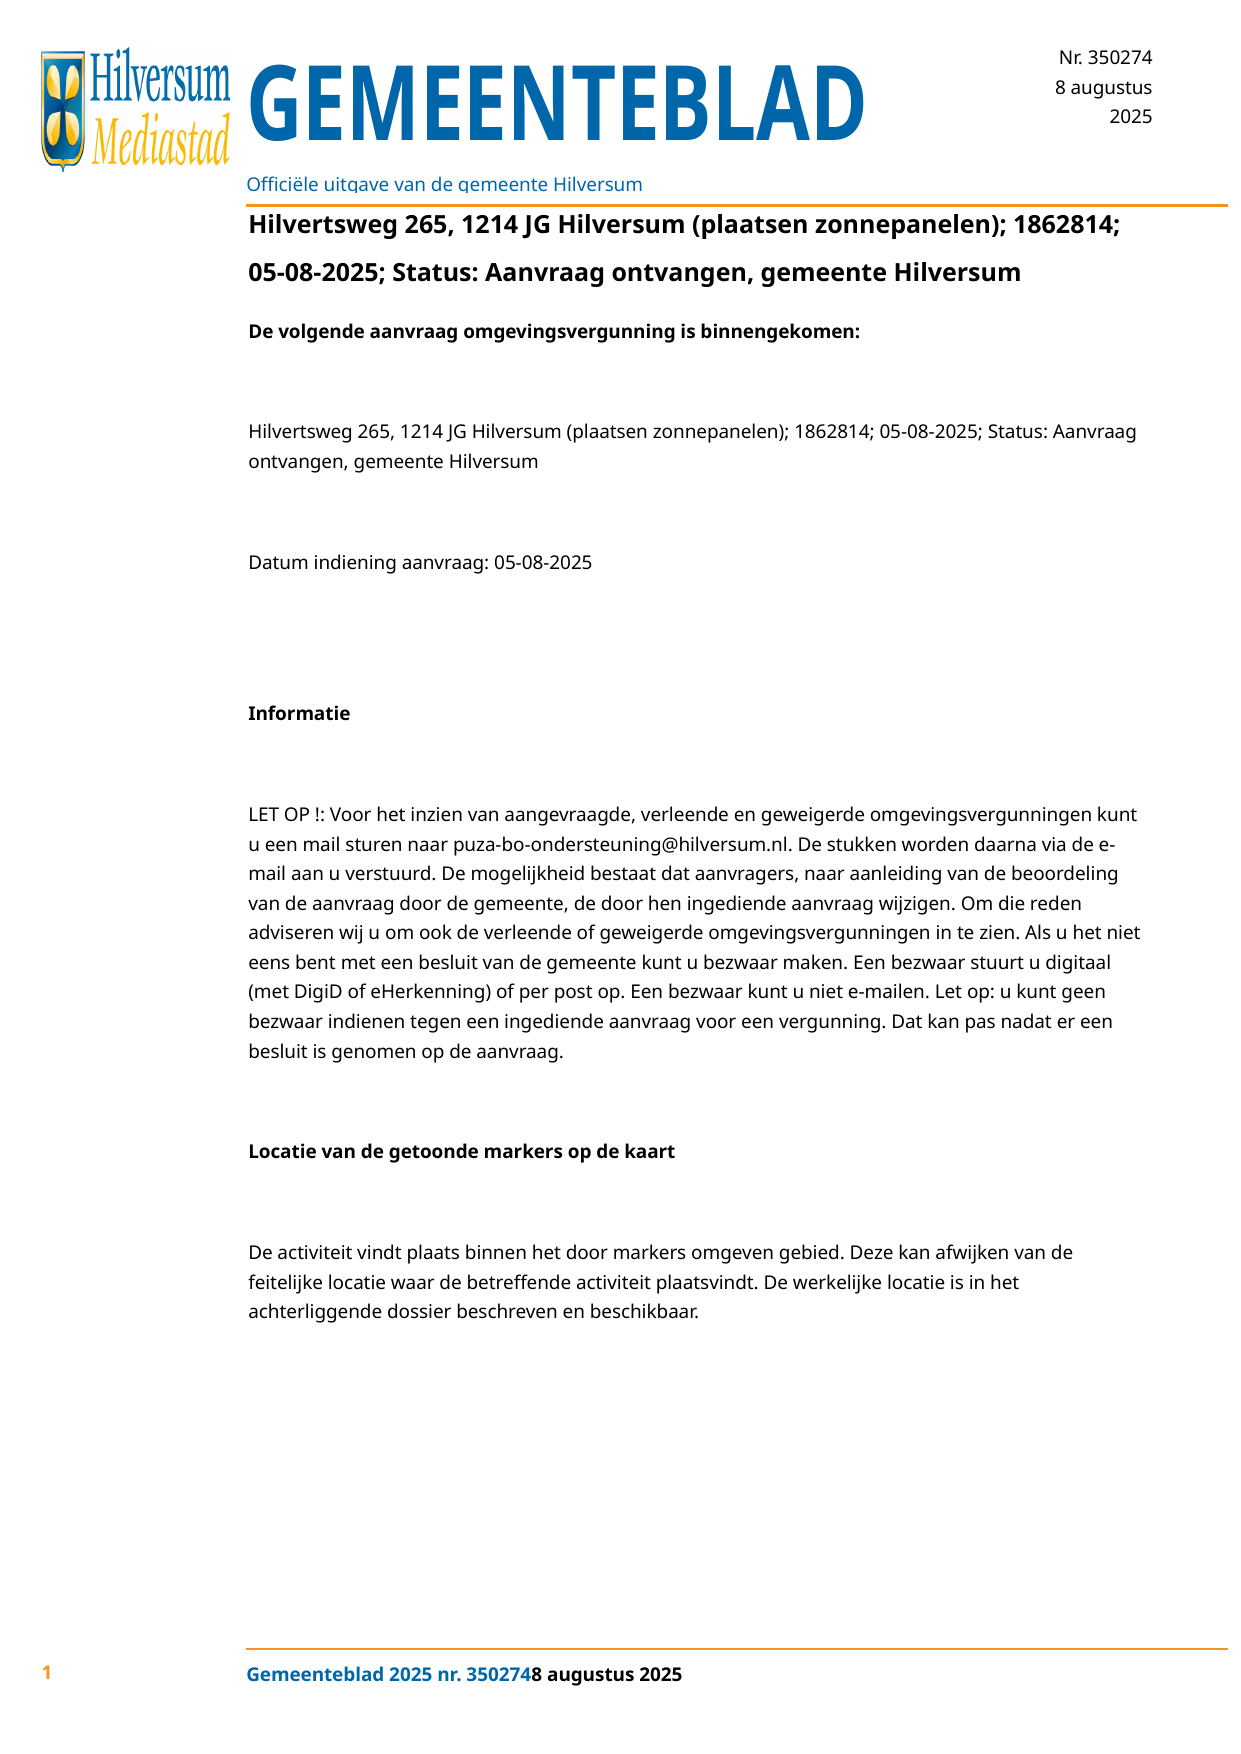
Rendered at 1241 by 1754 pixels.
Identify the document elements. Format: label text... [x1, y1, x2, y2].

text Hilvertsweg 265, 1214 JG Hilversum (plaatsen zonnepanelen); 1862814; 05-08-2025; Status: Aanvraag ontvangen, gemeente Hilversum [248, 419, 1152, 474]
text Informatie [248, 700, 1152, 726]
picture [41, 47, 231, 172]
text Hilvertsweg 265, 1214 JG Hilversum (plaatsen zonnepanelen); 1862814; 05-08-2025; Status: Aanvraag ontvangen, gemeente Hilversum [248, 207, 1152, 288]
text Locatie van de getoonde markers op de kaart [248, 1139, 1152, 1164]
text De activiteit vindt plaats binnen het door markers omgeven gebied. Deze kan afwijken van de feitelijke locatie waar de betreffende activiteit plaatsvindt. De werkelijke locatie is in het achterliggende dossier beschreven en beschikbaar. [248, 1239, 1152, 1324]
text Datum indiening aanvraag: 05-08-2025 [248, 549, 1152, 575]
text LET OP !: Voor het inzien van aangevraagde, verleende en geweigerde omgevingsvergunningen kunt u een mail sturen naar puza-bo-ondersteuning@hilversum.nl. De stukken worden daarna via de e-mail aan u verstuurd. De mogelijkheid bestaat dat aanvragers, naar aanleiding van de beoordeling van de aanvraag door de gemeente, de door hen ingediende aanvraag wijzigen. Om die reden adviseren wij u om ook de verleende of geweigerde omgevingsvergunningen in te zien. Als u het niet eens bent met een besluit van de gemeente kunt u bezwaar maken. Een bezwaar stuurt u digitaal (met DigiD of eHerkenning) of per post op. Een bezwaar kunt u niet e-mailen. Let op: u kunt geen bezwaar indienen tegen een ingediende aanvraag voor een vergunning. Dat kan pas nadat er een besluit is genomen op de aanvraag. [248, 801, 1152, 1064]
text De volgende aanvraag omgevingsvergunning is binnengekomen: [248, 318, 1152, 344]
